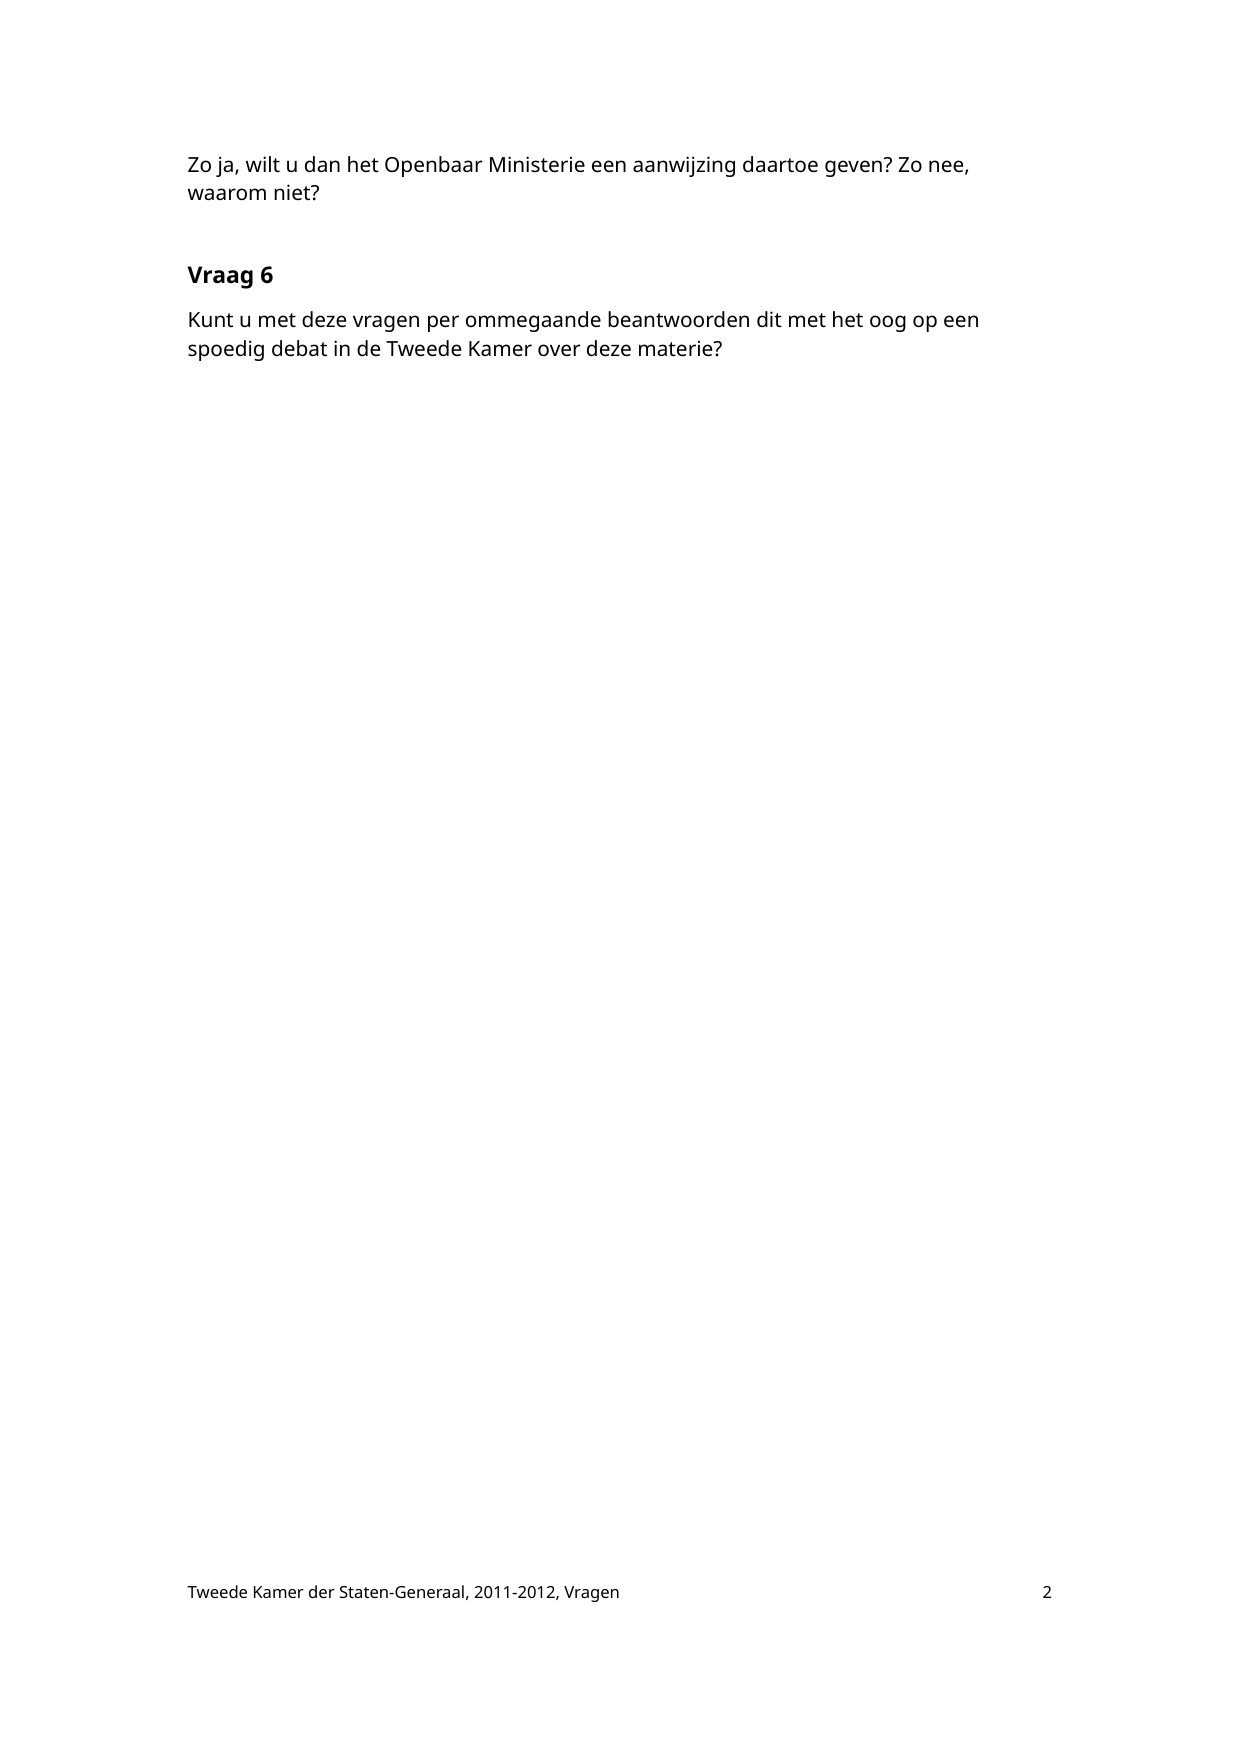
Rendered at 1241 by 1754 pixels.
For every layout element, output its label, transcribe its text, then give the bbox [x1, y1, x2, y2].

subtitle Vraag 6 [187, 259, 1053, 291]
text Zo ja, wilt u dan het Openbaar Ministerie een aanwijzing daartoe geven? Zo nee, waarom niet? [187, 150, 1053, 207]
text Kunt u met deze vragen per ommegaande beantwoorden dit met het oog op een spoedig debat in de Tweede Kamer over deze materie? [187, 306, 1053, 362]
